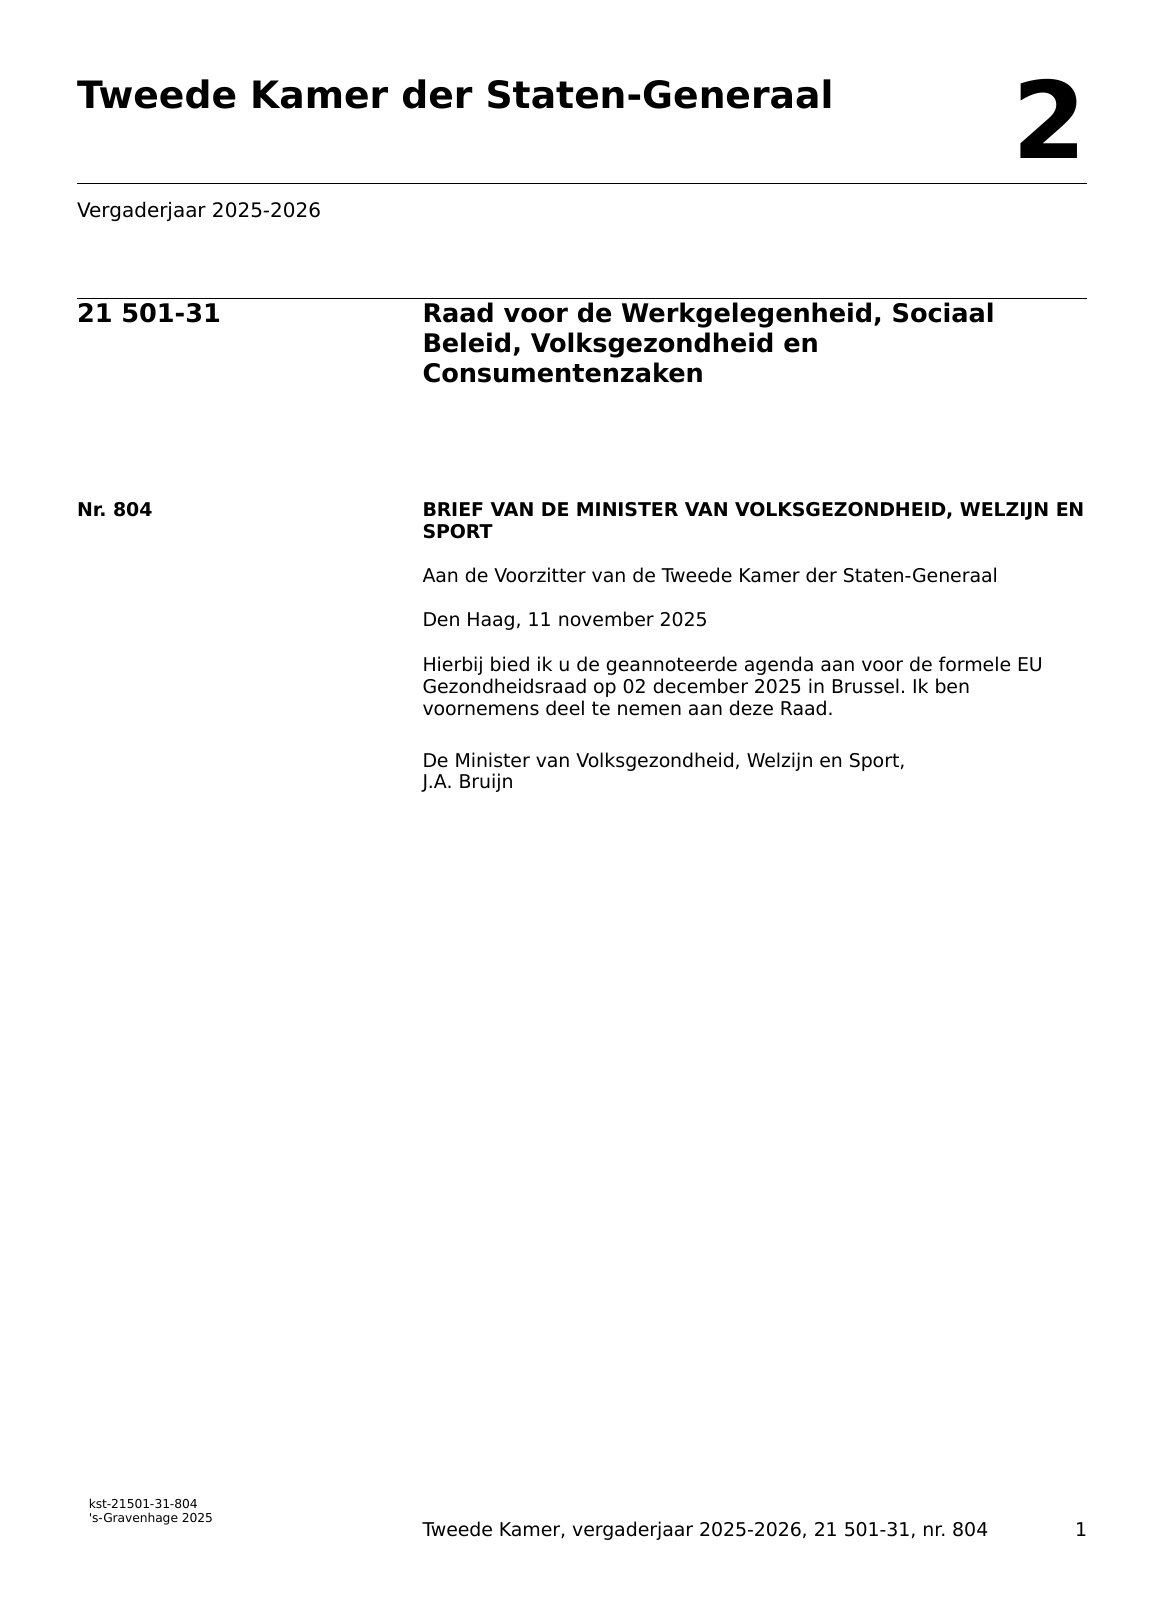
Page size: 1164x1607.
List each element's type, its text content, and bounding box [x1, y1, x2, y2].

text Hierbij bied ik u de geannoteerde agenda aan voor de formele EU Gezondheidsraad op 02 december 2025 in Brussel. Ik ben voornemens deel te nemen aan deze Raad. [422, 653, 1087, 719]
subtitle Nr. 804 BRIEF VAN DE MINISTER VAN VOLKSGEZONDHEID, WELZIJN EN SPORT [77, 499, 1087, 543]
table_header 2 [886, 59, 1087, 183]
text kst-21501-31-804 [88, 1497, 323, 1511]
text Den Haag, 11 november 2025 [422, 609, 1087, 631]
table_cell Vergaderjaar 2025-2026 [77, 184, 1087, 298]
text 's-Gravenhage 2025 [88, 1511, 323, 1525]
table_header Tweede Kamer der Staten-Generaal [77, 59, 886, 183]
text De Minister van Volksgezondheid, Welzijn en Sport, J.A. Bruijn [422, 749, 1087, 793]
text Aan de Voorzitter van de Tweede Kamer der Staten-Generaal [422, 565, 1087, 587]
subtitle 21 501-31 Raad voor de Werkgelegenheid, Sociaal Beleid, Volksgezondheid en Consumentenzaken [77, 299, 1087, 388]
